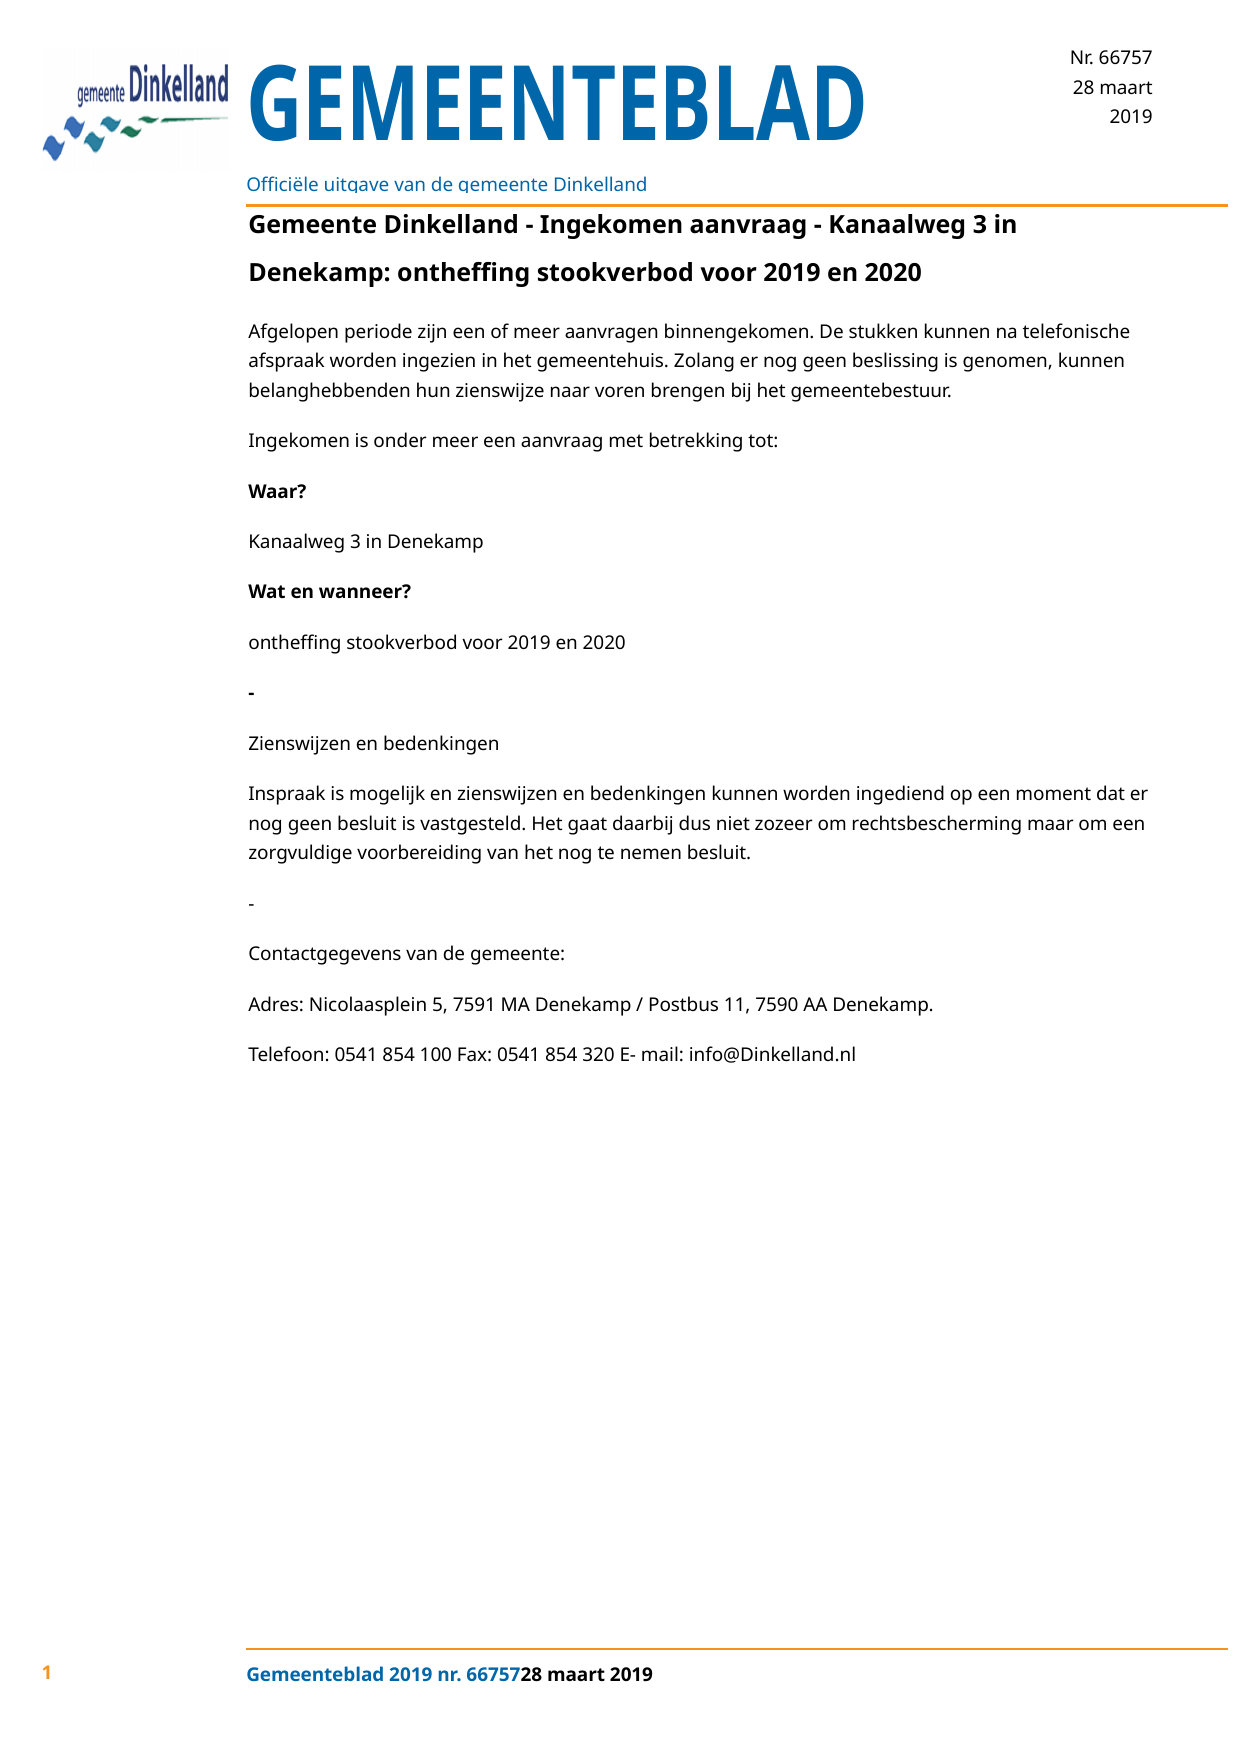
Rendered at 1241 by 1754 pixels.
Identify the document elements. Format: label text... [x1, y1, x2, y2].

text Inspraak is mogelijk en zienswijzen en bedenkingen kunnen worden ingediend op een moment dat er nog geen besluit is vastgesteld. Het gaat daarbij dus niet zozeer om rechtsbescherming maar om een zorgvuldige voorbereiding van het nog te nemen besluit. [248, 780, 1152, 865]
text Wat en wanneer? [248, 579, 1152, 604]
text ontheffing stookverbod voor 2019 en 2020 [248, 629, 1152, 655]
picture [41, 47, 231, 172]
text Gemeente Dinkelland - Ingekomen aanvraag - Kanaalweg 3 in Denekamp: ontheffing stookverbod voor 2019 en 2020 [248, 207, 1152, 288]
text Waar? [248, 478, 1152, 504]
text Kanaalweg 3 in Denekamp [248, 528, 1152, 554]
text Telefoon: 0541 854 100 Fax: 0541 854 320 E- mail: info@Dinkelland.nl [248, 1041, 1152, 1067]
text Zienswijzen en bedenkingen [248, 730, 1152, 756]
text Adres: Nicolaasplein 5, 7591 MA Denekamp / Postbus 11, 7590 AA Denekamp. [248, 991, 1152, 1017]
text - [248, 679, 1152, 705]
text Ingekomen is onder meer een aanvraag met betrekking tot: [248, 427, 1152, 453]
text - [248, 890, 1152, 916]
text Contactgegevens van de gemeente: [248, 940, 1152, 966]
text Afgelopen periode zijn een of meer aanvragen binnengekomen. De stukken kunnen na telefonische afspraak worden ingezien in het gemeentehuis. Zolang er nog geen beslissing is genomen, kunnen belanghebbenden hun zienswijze naar voren brengen bij het gemeentebestuur. [248, 318, 1152, 403]
